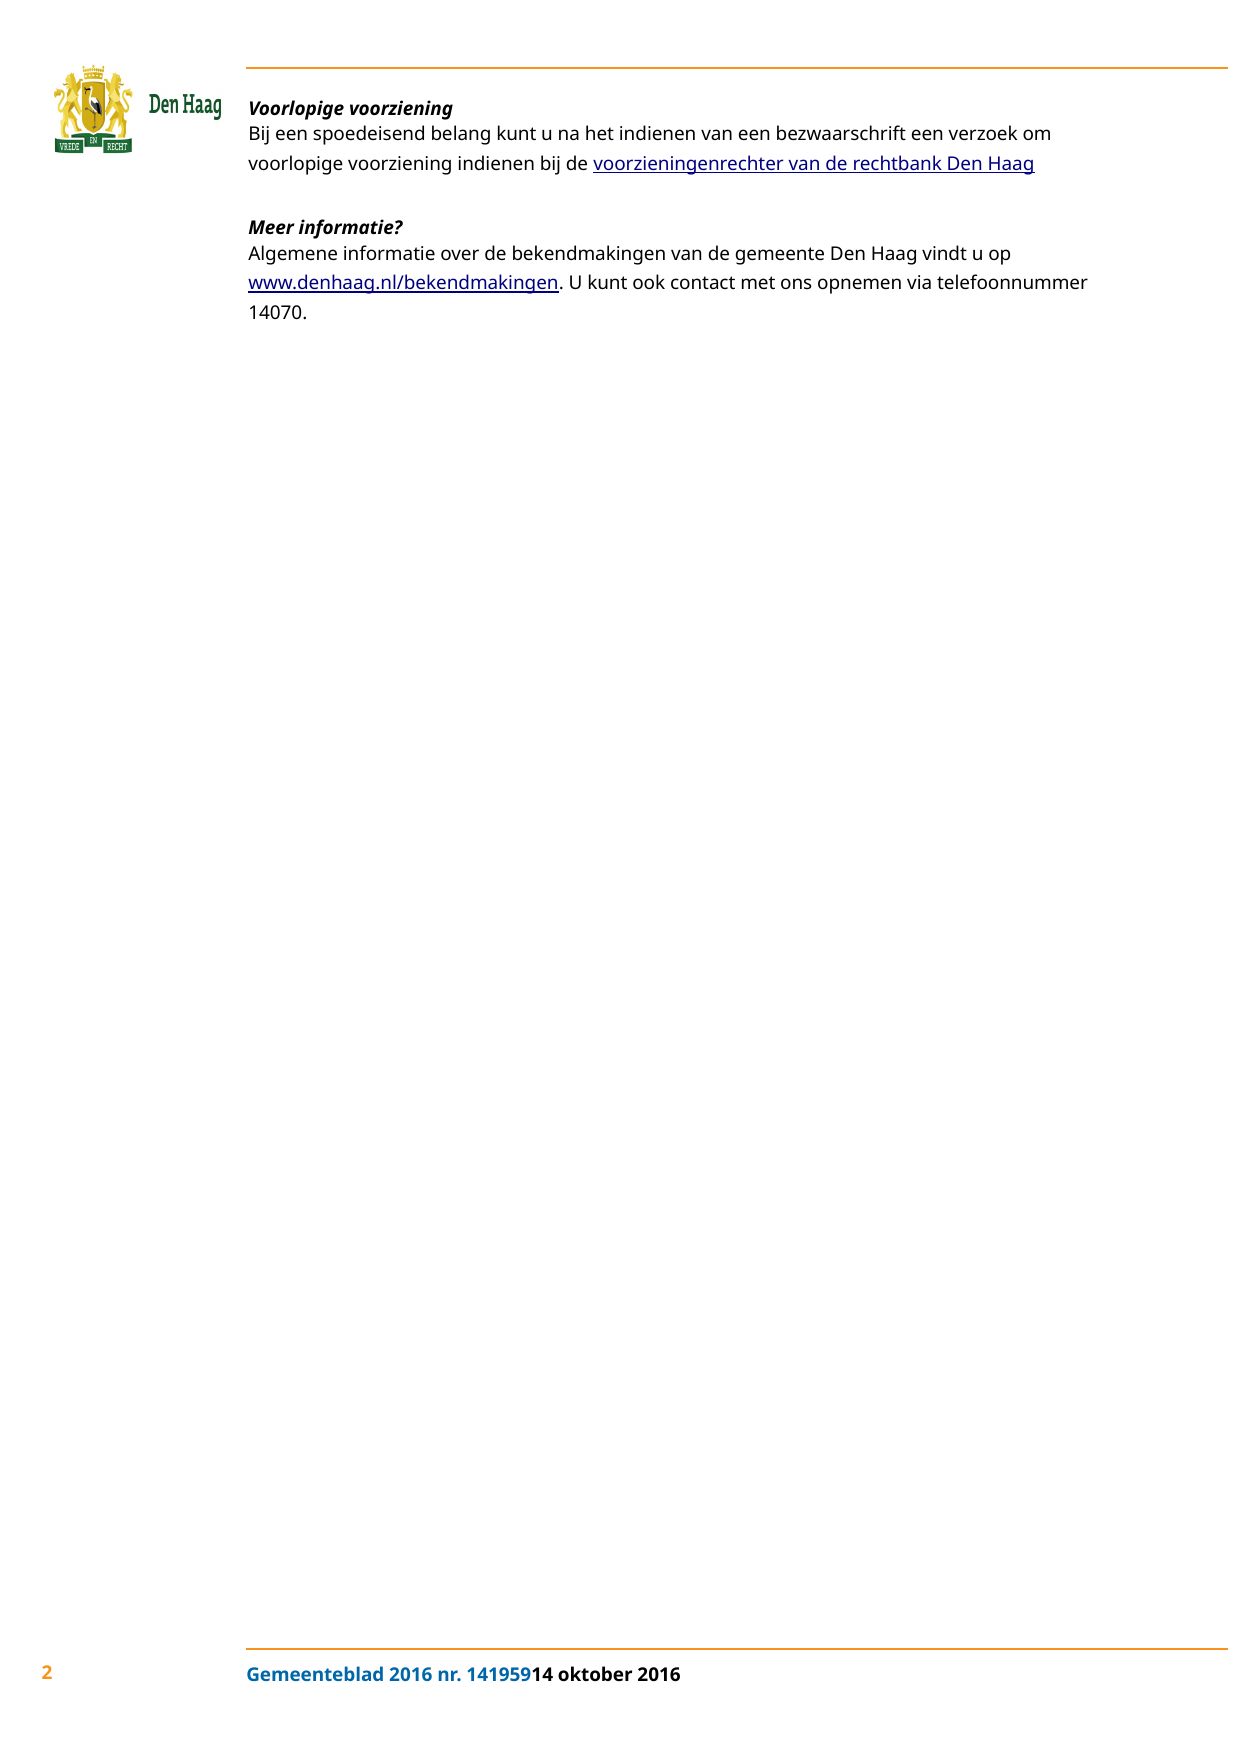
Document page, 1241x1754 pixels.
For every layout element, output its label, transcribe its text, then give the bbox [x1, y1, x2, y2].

text Algemene informatie over de bekendmakingen van de gemeente Den Haag vindt u op www.denhaag.nl/bekendmakingen. U kunt ook contact met ons opnemen via telefoonnummer 14070. [248, 240, 1152, 325]
text Voorlopige voorziening [248, 95, 1152, 121]
picture [41, 47, 231, 172]
text Bij een spoedeisend belang kunt u na het indienen van een bezwaarschrift een verzoek om voorlopige voorziening indienen bij de voorzieningenrechter van de rechtbank Den Haag [248, 121, 1152, 176]
text Meer informatie? [248, 214, 1152, 240]
